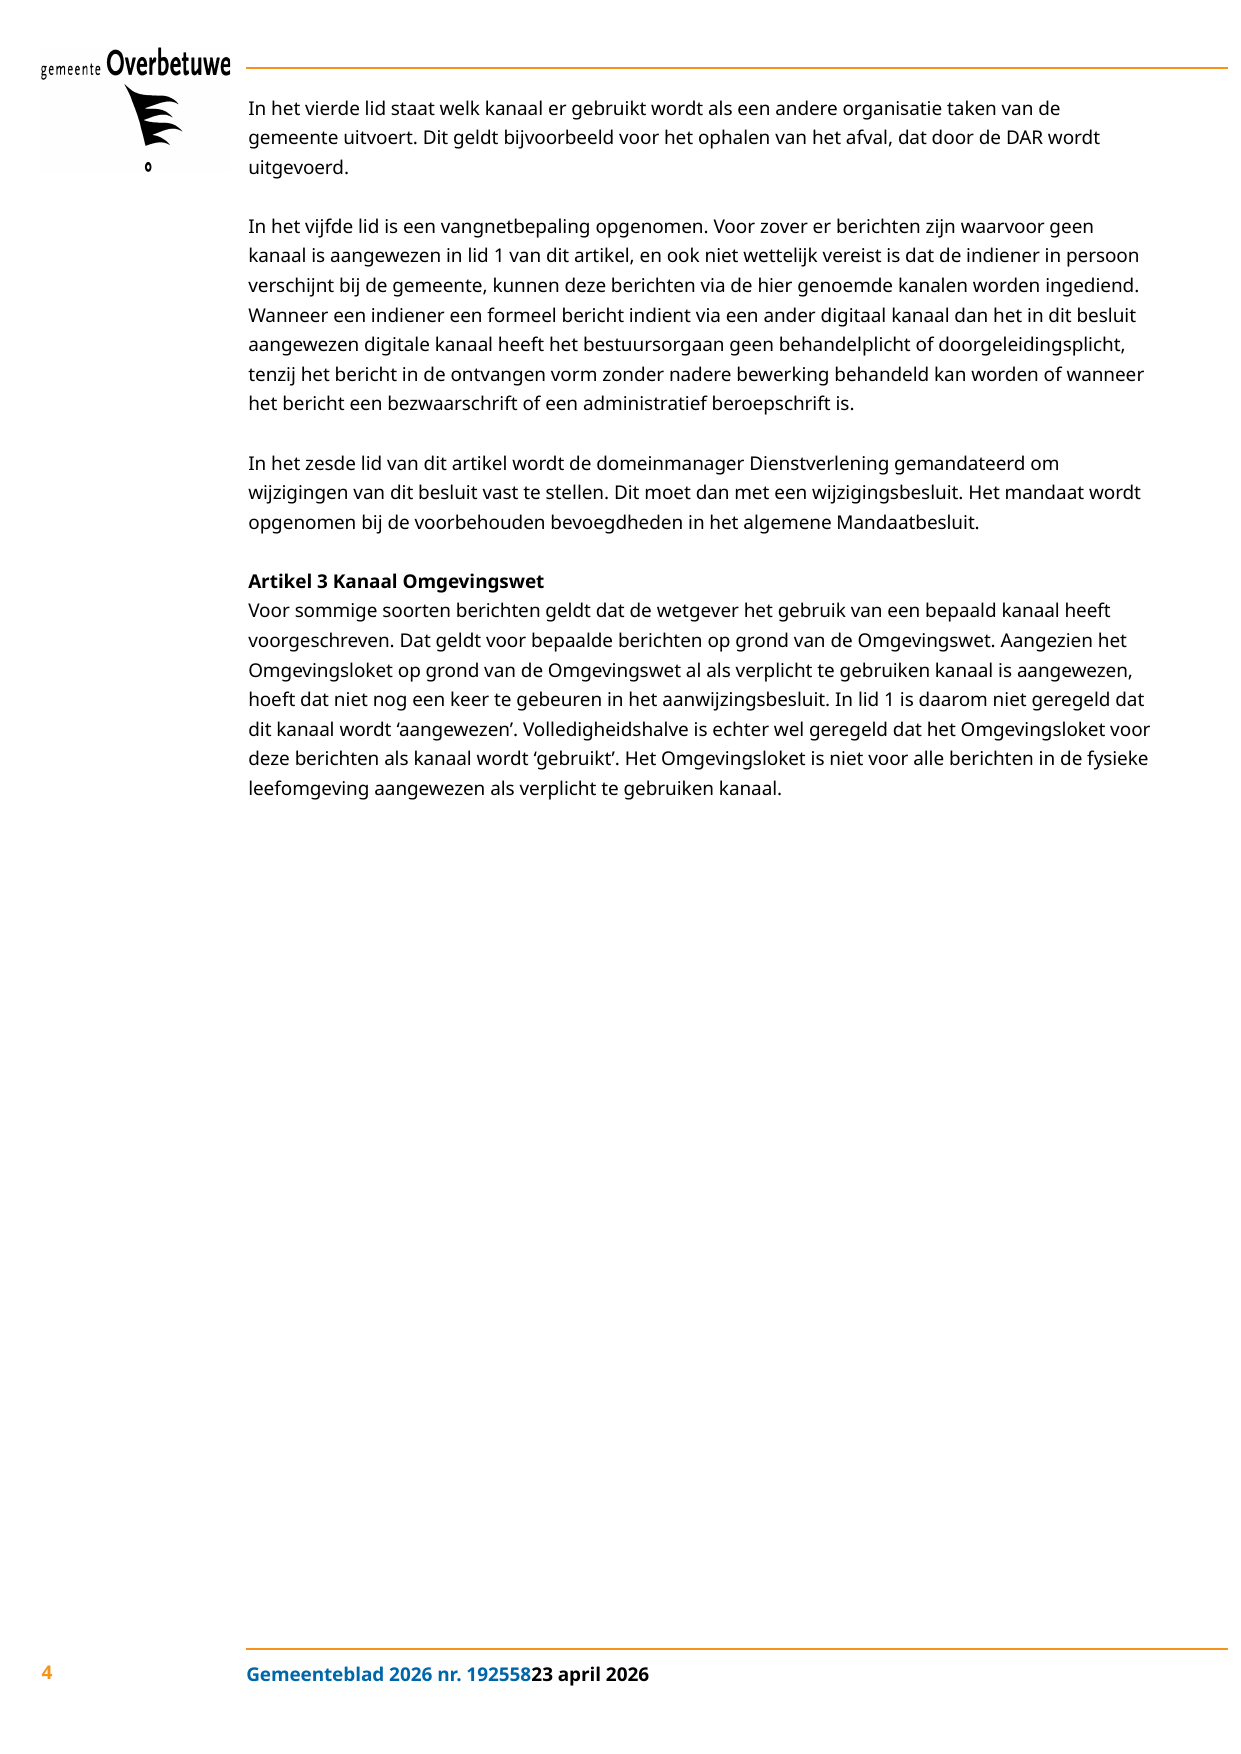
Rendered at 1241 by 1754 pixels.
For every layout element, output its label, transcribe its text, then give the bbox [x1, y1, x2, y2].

text In het zesde lid van dit artikel wordt de domeinmanager Dienstverlening gemandateerd om wijzigingen van dit besluit vast te stellen. Dit moet dan met een wijzigingsbesluit. Het mandaat wordt opgenomen bij de voorbehouden bevoegdheden in het algemene Mandaatbesluit. [248, 450, 1152, 535]
text Wanneer een indiener een formeel bericht indient via een ander digitaal kanaal dan het in dit besluit aangewezen digitale kanaal heeft het bestuursorgaan geen behandelplicht of doorgeleidingsplicht, tenzij het bericht in de ontvangen vorm zonder nadere bewerking behandeld kan worden of wanneer het bericht een bezwaarschrift of een administratief beroepschrift is. [248, 302, 1152, 416]
picture [41, 47, 231, 172]
text In het vijfde lid is een vangnetbepaling opgenomen. Voor zover er berichten zijn waarvoor geen kanaal is aangewezen in lid 1 van dit artikel, en ook niet wettelijk vereist is dat de indiener in persoon verschijnt bij de gemeente, kunnen deze berichten via de hier genoemde kanalen worden ingediend. [248, 213, 1152, 298]
text Artikel 3 Kanaal Omgevingswet [248, 568, 1152, 594]
text Voor sommige soorten berichten geldt dat de wetgever het gebruik van een bepaald kanaal heeft voorgeschreven. Dat geldt voor bepaalde berichten op grond van de Omgevingswet. Aangezien het Omgevingsloket op grond van de Omgevingswet al als verplicht te gebruiken kanaal is aangewezen, hoeft dat niet nog een keer te gebeuren in het aanwijzingsbesluit. In lid 1 is daarom niet geregeld dat dit kanaal wordt ‘aangewezen’. Volledigheidshalve is echter wel geregeld dat het Omgevingsloket voor deze berichten als kanaal wordt ‘gebruikt’. Het Omgevingsloket is niet voor alle berichten in de fysieke leefomgeving aangewezen als verplicht te gebruiken kanaal. [248, 598, 1152, 801]
text In het vierde lid staat welk kanaal er gebruikt wordt als een andere organisatie taken van de gemeente uitvoert. Dit geldt bijvoorbeeld voor het ophalen van het afval, dat door de DAR wordt uitgevoerd. [248, 95, 1152, 180]
